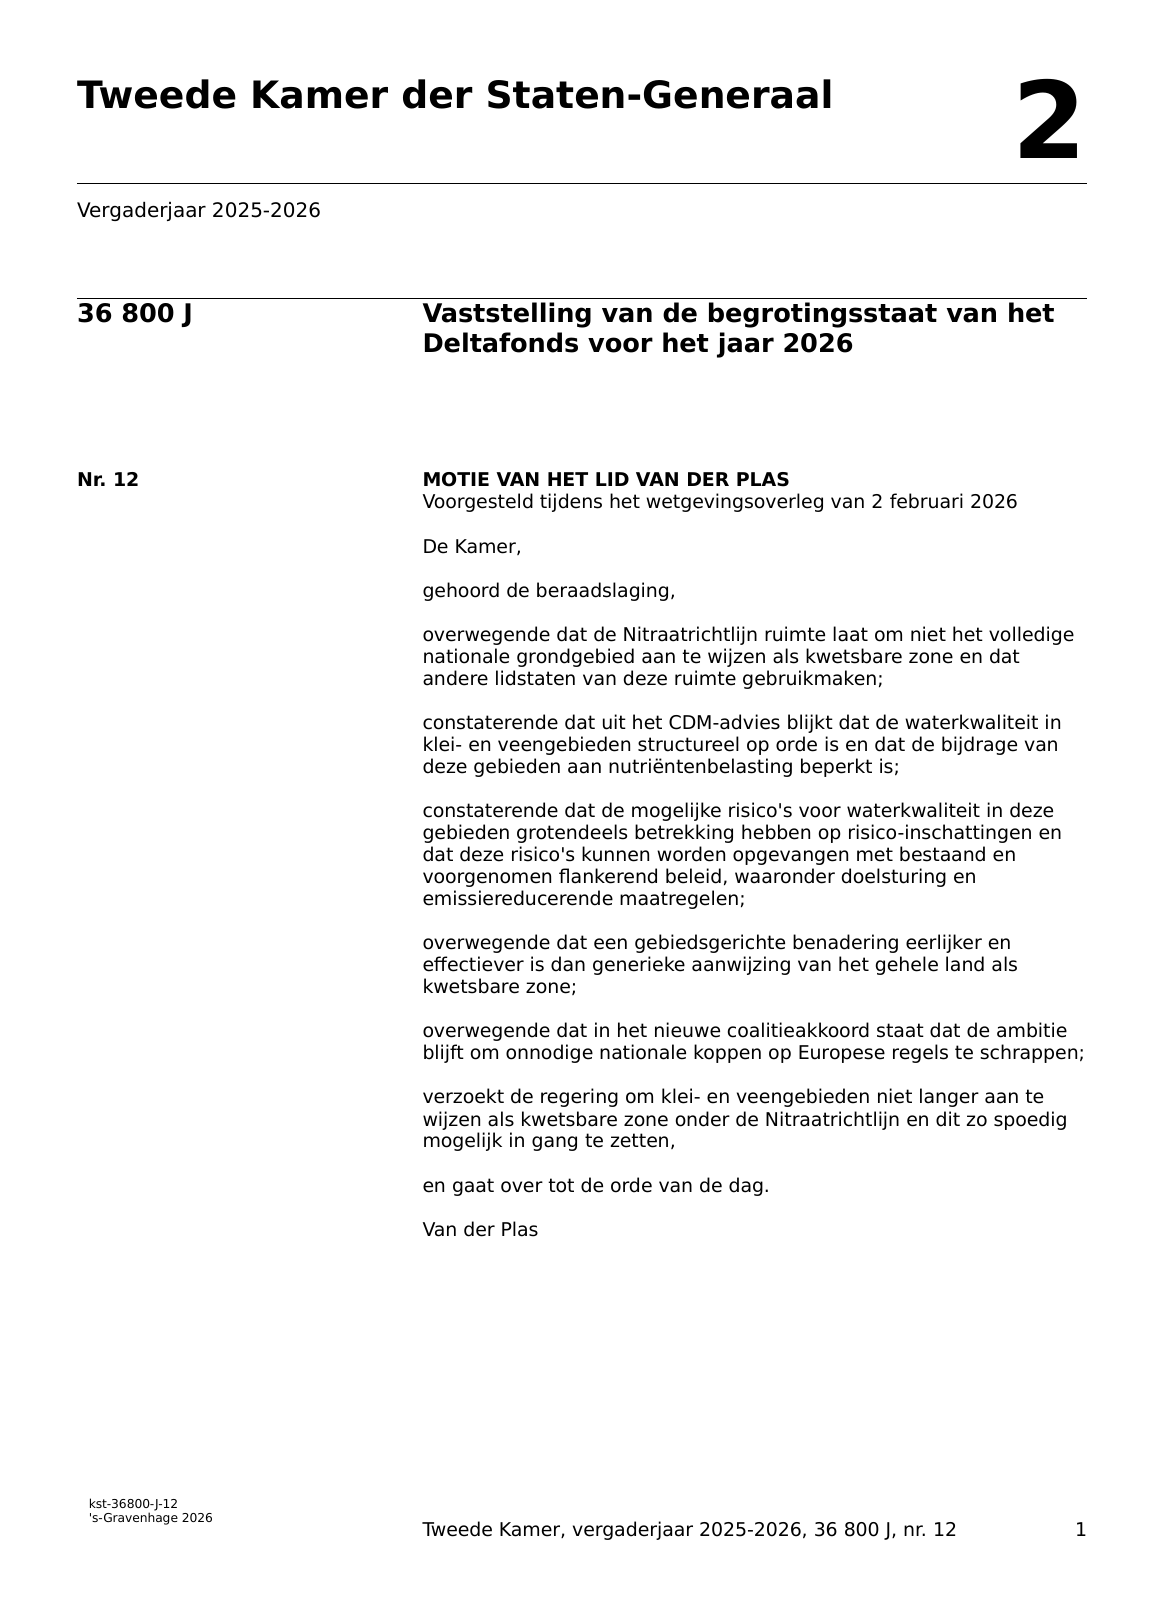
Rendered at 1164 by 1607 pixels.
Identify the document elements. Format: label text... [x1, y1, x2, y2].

subtitle Nr. 12 MOTIE VAN HET LID VAN DER PLAS [77, 469, 1087, 491]
text constaterende dat de mogelijke risico's voor waterkwaliteit in deze gebieden grotendeels betrekking hebben op risico-inschattingen en dat deze risico's kunnen worden opgevangen met bestaand en voorgenomen flankerend beleid, waaronder doelsturing en emissiereducerende maatregelen; [422, 800, 1087, 910]
text overwegende dat een gebiedsgerichte benadering eerlijker en effectiever is dan generieke aanwijzing van het gehele land als kwetsbare zone; [422, 932, 1087, 998]
subtitle 36 800 J Vaststelling van de begrotingsstaat van het Deltafonds voor het jaar 2026 [77, 299, 1087, 358]
text overwegende dat in het nieuwe coalitieakkoord staat dat de ambitie blijft om onnodige nationale koppen op Europese regels te schrappen; [422, 1020, 1087, 1064]
text overwegende dat de Nitraatrichtlijn ruimte laat om niet het volledige nationale grondgebied aan te wijzen als kwetsbare zone en dat andere lidstaten van deze ruimte gebruikmaken; [422, 624, 1087, 690]
text gehoord de beraadslaging, [422, 580, 1087, 602]
text verzoekt de regering om klei- en veengebieden niet langer aan te wijzen als kwetsbare zone onder de Nitraatrichtlijn en dit zo spoedig mogelijk in gang te zetten, [422, 1086, 1087, 1152]
table_header Tweede Kamer der Staten-Generaal [77, 59, 886, 183]
text Voorgesteld tijdens het wetgevingsoverleg van 2 februari 2026 [422, 491, 1087, 513]
text kst-36800-J-12 [88, 1497, 323, 1511]
table_header 2 [886, 59, 1087, 183]
text 's-Gravenhage 2026 [88, 1511, 323, 1525]
text De Kamer, [422, 536, 1087, 557]
text constaterende dat uit het CDM-advies blijkt dat de waterkwaliteit in klei- en veengebieden structureel op orde is en dat de bijdrage van deze gebieden aan nutriëntenbelasting beperkt is; [422, 712, 1087, 778]
text Van der Plas [422, 1219, 1087, 1241]
text en gaat over tot de orde van de dag. [422, 1174, 1087, 1197]
table_cell Vergaderjaar 2025-2026 [77, 184, 1087, 298]
